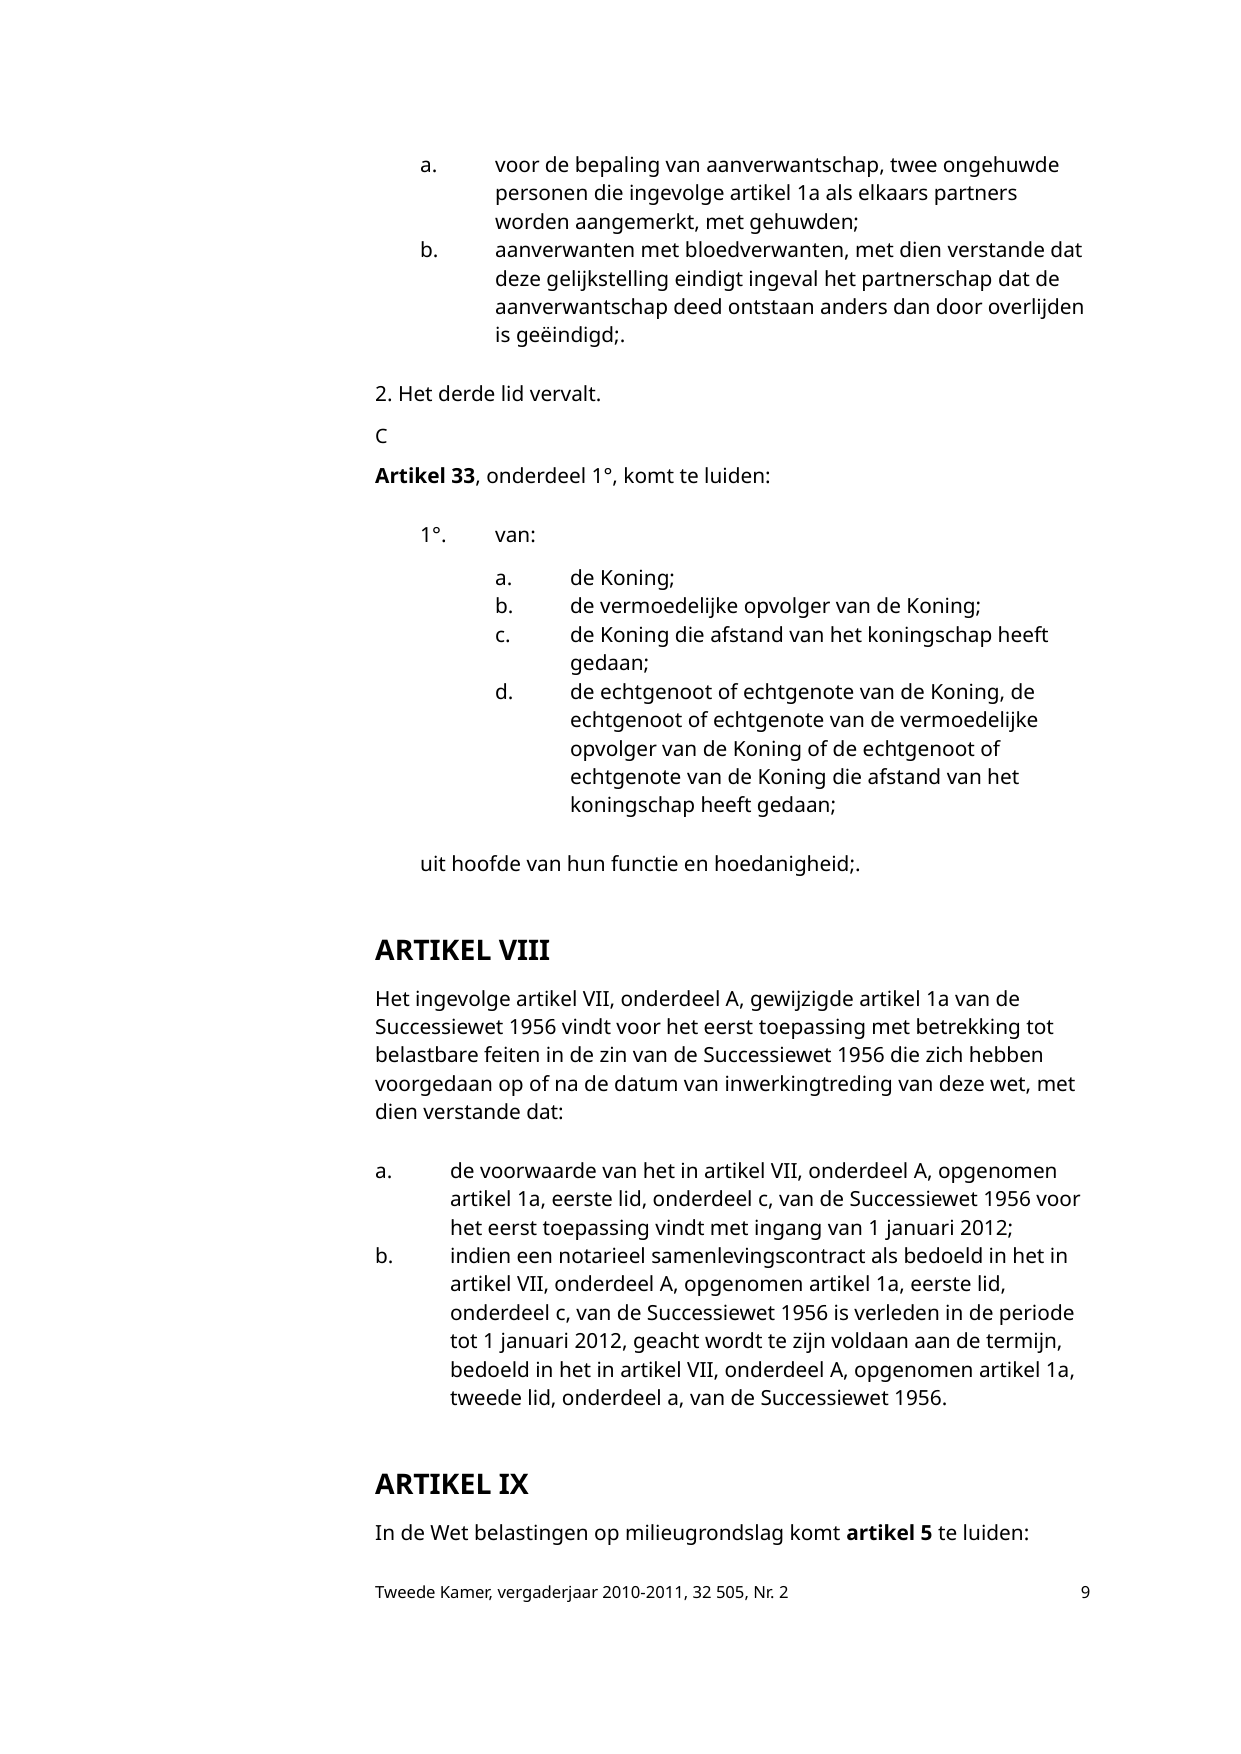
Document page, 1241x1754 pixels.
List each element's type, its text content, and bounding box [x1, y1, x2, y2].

text Artikel 33, onderdeel 1°, komt te luiden: [375, 461, 1090, 490]
text C [375, 422, 1090, 449]
subtitle ARTIKEL VIII [375, 930, 1090, 969]
text 2. Het derde lid vervalt. [375, 379, 1090, 407]
list de vermoedelijke opvolger van de Koning; [495, 592, 1090, 620]
list indien een notarieel samenlevingscontract als bedoeld in het in artikel VII, onderdeel A, opgenomen artikel 1a, eerste lid, onderdeel c, van de Successiewet 1956 is verleden in de periode tot 1 januari 2012, geacht wordt te zijn voldaan aan de termijn, bedoeld in het in artikel VII, onderdeel A, opgenomen artikel 1a, tweede lid, onderdeel a, van de Successiewet 1956. [375, 1241, 1090, 1412]
list aanverwanten met bloedverwanten, met dien verstande dat deze gelijkstelling eindigt ingeval het partnerschap dat de aanverwantschap deed ontstaan anders dan door overlijden is geëindigd;. [420, 235, 1090, 349]
text Het ingevolge artikel VII, onderdeel A, gewijzigde artikel 1a van de Successiewet 1956 vindt voor het eerst toepassing met betrekking tot belastbare feiten in de zin van de Successiewet 1956 die zich hebben voorgedaan op of na de datum van inwerkingtreding van deze wet, met dien verstande dat: [375, 984, 1090, 1126]
list de Koning; [495, 563, 1090, 592]
list de Koning die afstand van het koningschap heeft gedaan; [495, 620, 1090, 677]
list de echtgenoot of echtgenote van de Koning, de echtgenoot of echtgenote van de vermoedelijke opvolger van de Koning of de echtgenoot of echtgenote van de Koning die afstand van het koningschap heeft gedaan; [495, 677, 1090, 819]
subtitle ARTIKEL IX [375, 1464, 1090, 1503]
list de voorwaarde van het in artikel VII, onderdeel A, opgenomen artikel 1a, eerste lid, onderdeel c, van de Successiewet 1956 voor het eerst toepassing vindt met ingang van 1 januari 2012; [375, 1156, 1090, 1241]
text In de Wet belastingen op milieugrondslag komt artikel 5 te luiden: [375, 1518, 1090, 1546]
text uit hoofde van hun functie en hoedanigheid;. [420, 849, 1090, 877]
list van: [420, 520, 1090, 548]
list voor de bepaling van aanverwantschap, twee ongehuwde personen die ingevolge artikel 1a als elkaars partners worden aangemerkt, met gehuwden; [420, 150, 1090, 235]
